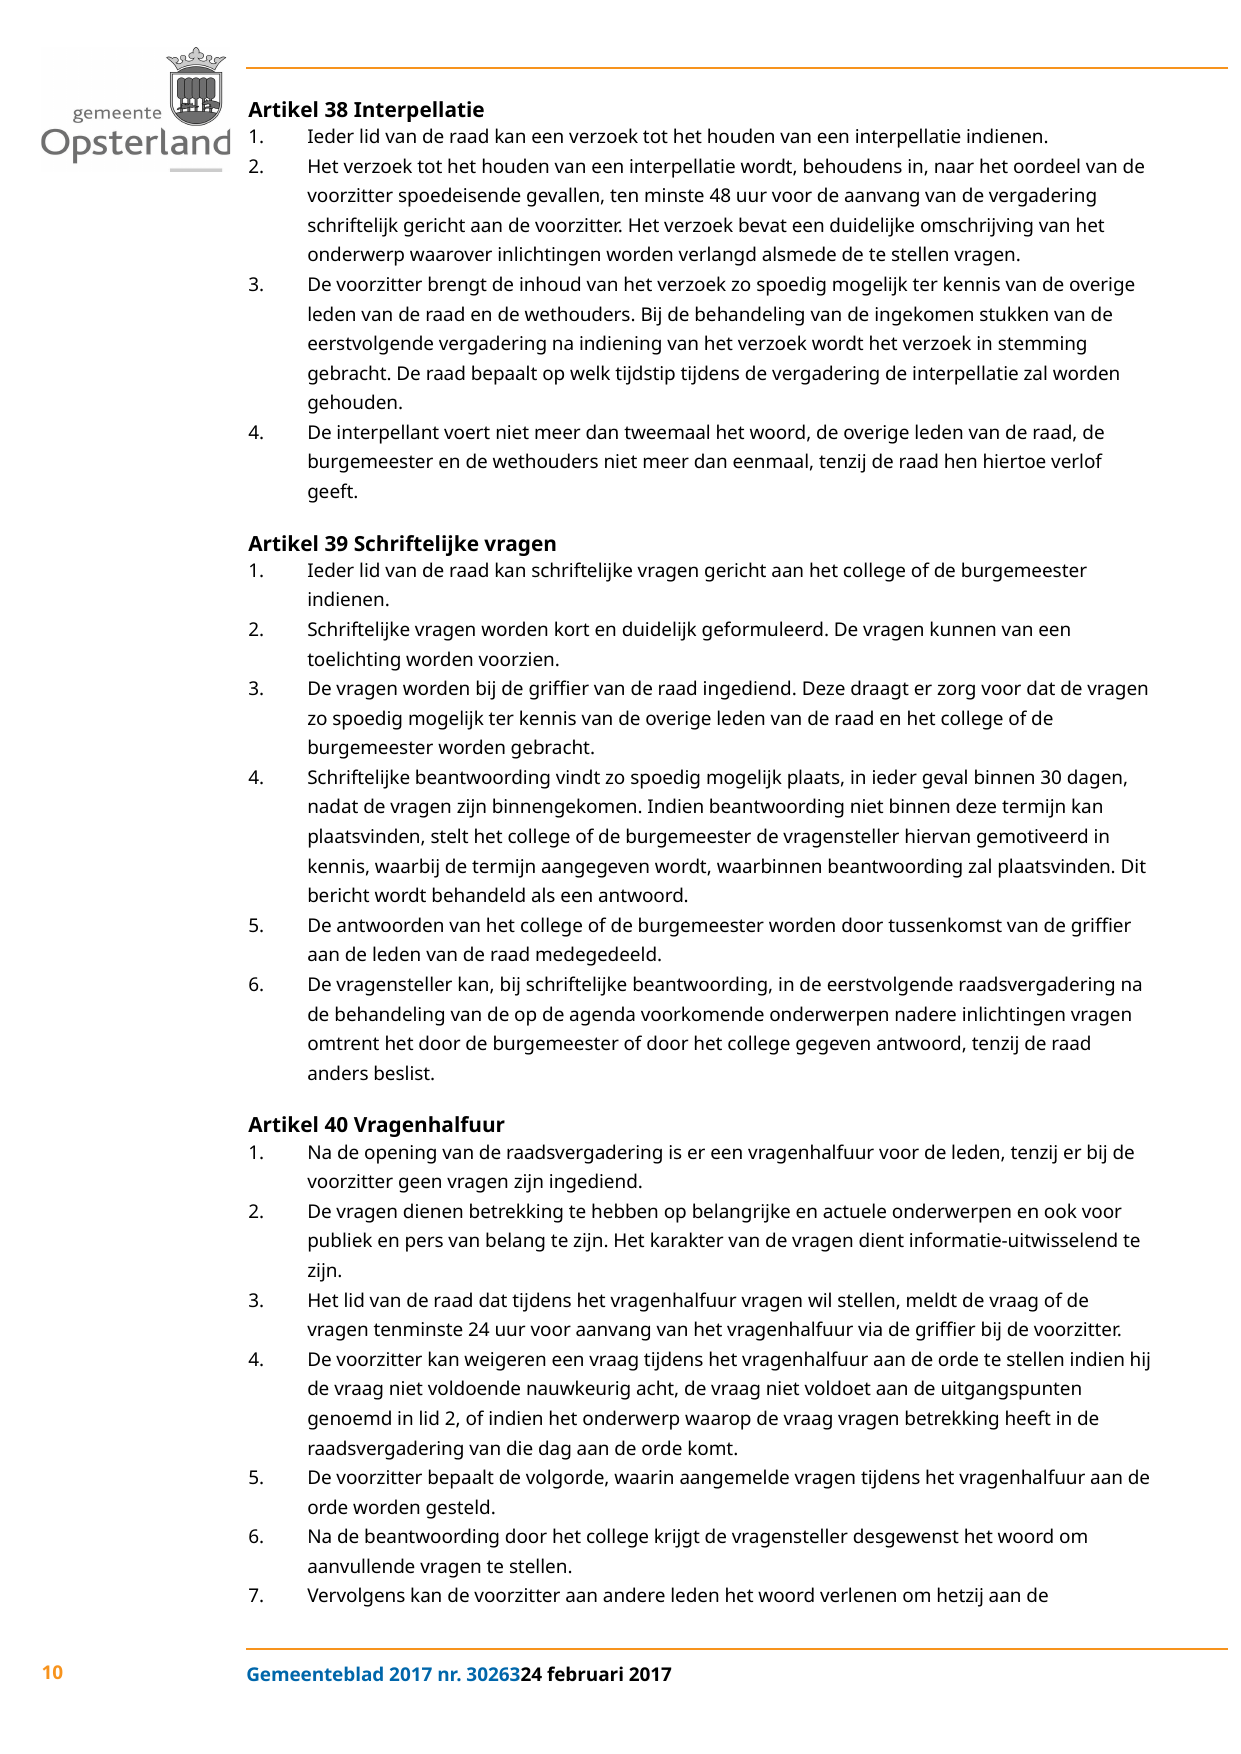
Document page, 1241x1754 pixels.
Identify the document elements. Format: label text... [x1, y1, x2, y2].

list Vervolgens kan de voorzitter aan andere leden het woord verlenen om hetzij aan de [248, 1583, 1152, 1608]
list De voorzitter brengt de inhoud van het verzoek zo spoedig mogelijk ter kennis van de overige leden van de raad en de wethouders. Bij de behandeling van de ingekomen stukken van de eerstvolgende vergadering na indiening van het verzoek wordt het verzoek in stemming gebracht. De raad bepaalt op welk tijdstip tijdens de vergadering de interpellatie zal worden gehouden. [248, 271, 1152, 415]
list De vragen worden bij de griffier van de raad ingediend. Deze draagt er zorg voor dat de vragen zo spoedig mogelijk ter kennis van de overige leden van de raad en het college of de burgemeester worden gebracht. [248, 675, 1152, 760]
list Na de beantwoording door het college krijgt de vragensteller desgewenst het woord om aanvullende vragen te stellen. [248, 1523, 1152, 1579]
text Artikel 38 Interpellatie [248, 95, 1152, 123]
list De voorzitter bepaalt de volgorde, waarin aangemelde vragen tijdens het vragenhalfuur aan de orde worden gesteld. [248, 1464, 1152, 1519]
list De vragen dienen betrekking te hebben op belangrijke en actuele onderwerpen en ook voor publiek en pers van belang te zijn. Het karakter van de vragen dient informatie-uitwisselend te zijn. [248, 1198, 1152, 1283]
list De interpellant voert niet meer dan tweemaal het woord, de overige leden van de raad, de burgemeester en de wethouders niet meer dan eenmaal, tenzij de raad hen hiertoe verlof geeft. [248, 419, 1152, 504]
text Artikel 40 Vragenhalfuur [248, 1110, 1152, 1139]
list Na de opening van de raadsvergadering is er een vragenhalfuur voor de leden, tenzij er bij de voorzitter geen vragen zijn ingediend. [248, 1139, 1152, 1194]
text Artikel 39 Schriftelijke vragen [248, 529, 1152, 557]
list Het verzoek tot het houden van een interpellatie wordt, behoudens in, naar het oordeel van de voorzitter spoedeisende gevallen, ten minste 48 uur voor de aanvang van de vergadering schriftelijk gericht aan de voorzitter. Het verzoek bevat een duidelijke omschrijving van het onderwerp waarover inlichtingen worden verlangd alsmede de te stellen vragen. [248, 153, 1152, 267]
list Ieder lid van de raad kan schriftelijke vragen gericht aan het college of de burgemeester indienen. [248, 557, 1152, 612]
list Schriftelijke beantwoording vindt zo spoedig mogelijk plaats, in ieder geval binnen 30 dagen, nadat de vragen zijn binnengekomen. Indien beantwoording niet binnen deze termijn kan plaatsvinden, stelt het college of de burgemeester de vragensteller hiervan gemotiveerd in kennis, waarbij de termijn aangegeven wordt, waarbinnen beantwoording zal plaatsvinden. Dit bericht wordt behandeld als een antwoord. [248, 764, 1152, 908]
picture [41, 47, 231, 172]
list Schriftelijke vragen worden kort en duidelijk geformuleerd. De vragen kunnen van een toelichting worden voorzien. [248, 616, 1152, 672]
list De antwoorden van het college of de burgemeester worden door tussenkomst van de griffier aan de leden van de raad medegedeeld. [248, 912, 1152, 967]
list Het lid van de raad dat tijdens het vragenhalfuur vragen wil stellen, meldt de vraag of de vragen tenminste 24 uur voor aanvang van het vragenhalfuur via de griffier bij de voorzitter. [248, 1287, 1152, 1342]
list Ieder lid van de raad kan een verzoek tot het houden van een interpellatie indienen. [248, 123, 1152, 149]
list De vragensteller kan, bij schriftelijke beantwoording, in de eerstvolgende raadsvergadering na de behandeling van de op de agenda voorkomende onderwerpen nadere inlichtingen vragen omtrent het door de burgemeester of door het college gegeven antwoord, tenzij de raad anders beslist. [248, 971, 1152, 1086]
list De voorzitter kan weigeren een vraag tijdens het vragenhalfuur aan de orde te stellen indien hij de vraag niet voldoende nauwkeurig acht, de vraag niet voldoet aan de uitgangspunten genoemd in lid 2, of indien het onderwerp waarop de vraag vragen betrekking heeft in de raadsvergadering van die dag aan de orde komt. [248, 1346, 1152, 1460]
